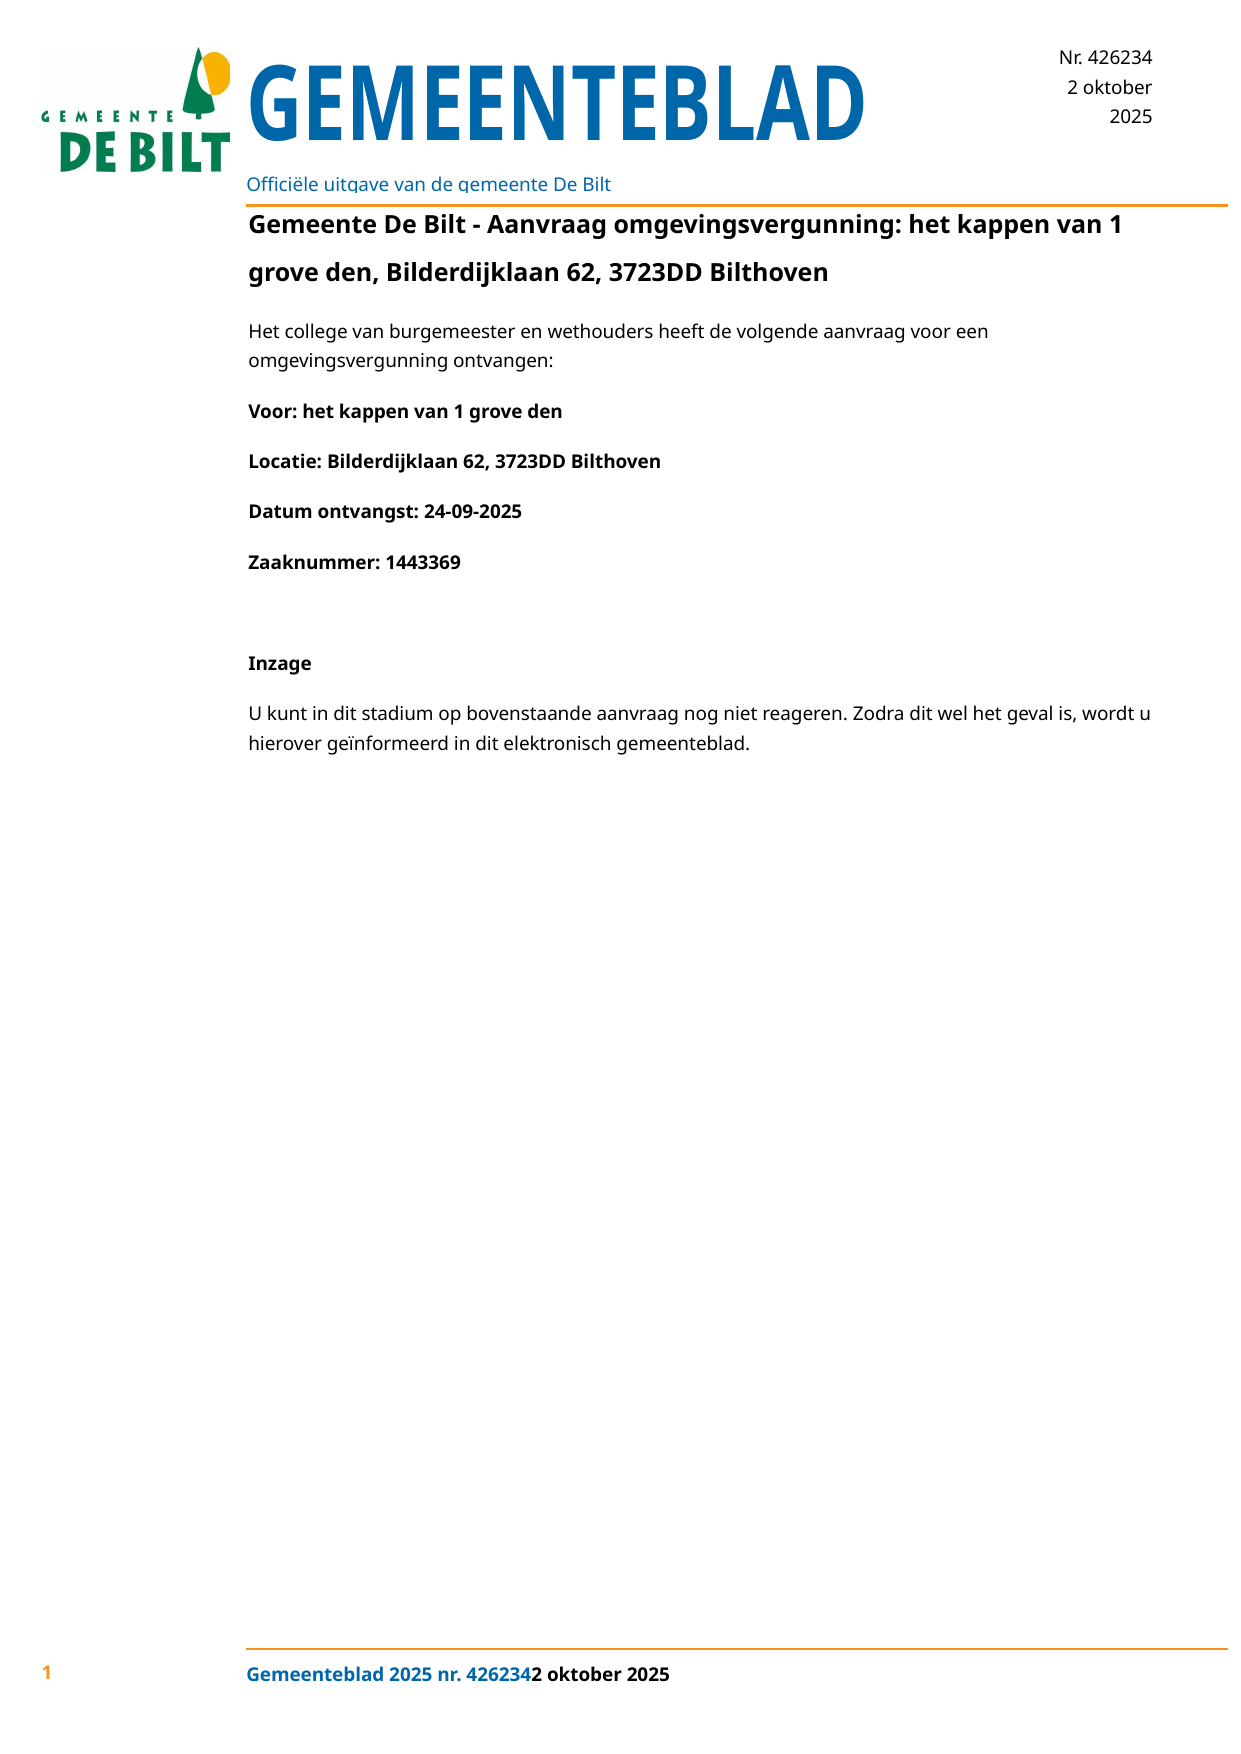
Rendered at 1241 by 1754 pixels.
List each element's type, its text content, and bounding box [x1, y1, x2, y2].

text U kunt in dit stadium op bovenstaande aanvraag nog niet reageren. Zodra dit wel het geval is, wordt u hierover geïnformeerd in dit elektronisch gemeenteblad. [248, 700, 1152, 756]
text Gemeente De Bilt - Aanvraag omgevingsvergunning: het kappen van 1 grove den, Bilderdijklaan 62, 3723DD Bilthoven [248, 207, 1152, 288]
text Datum ontvangst: 24-09-2025 [248, 499, 1152, 524]
text Voor: het kappen van 1 grove den [248, 398, 1152, 424]
text Inzage [248, 650, 1152, 676]
picture [41, 47, 231, 172]
text Het college van burgemeester en wethouders heeft de volgende aanvraag voor een omgevingsvergunning ontvangen: [248, 318, 1152, 373]
text Locatie: Bilderdijklaan 62, 3723DD Bilthoven [248, 448, 1152, 474]
text Zaaknummer: 1443369 [248, 549, 1152, 575]
